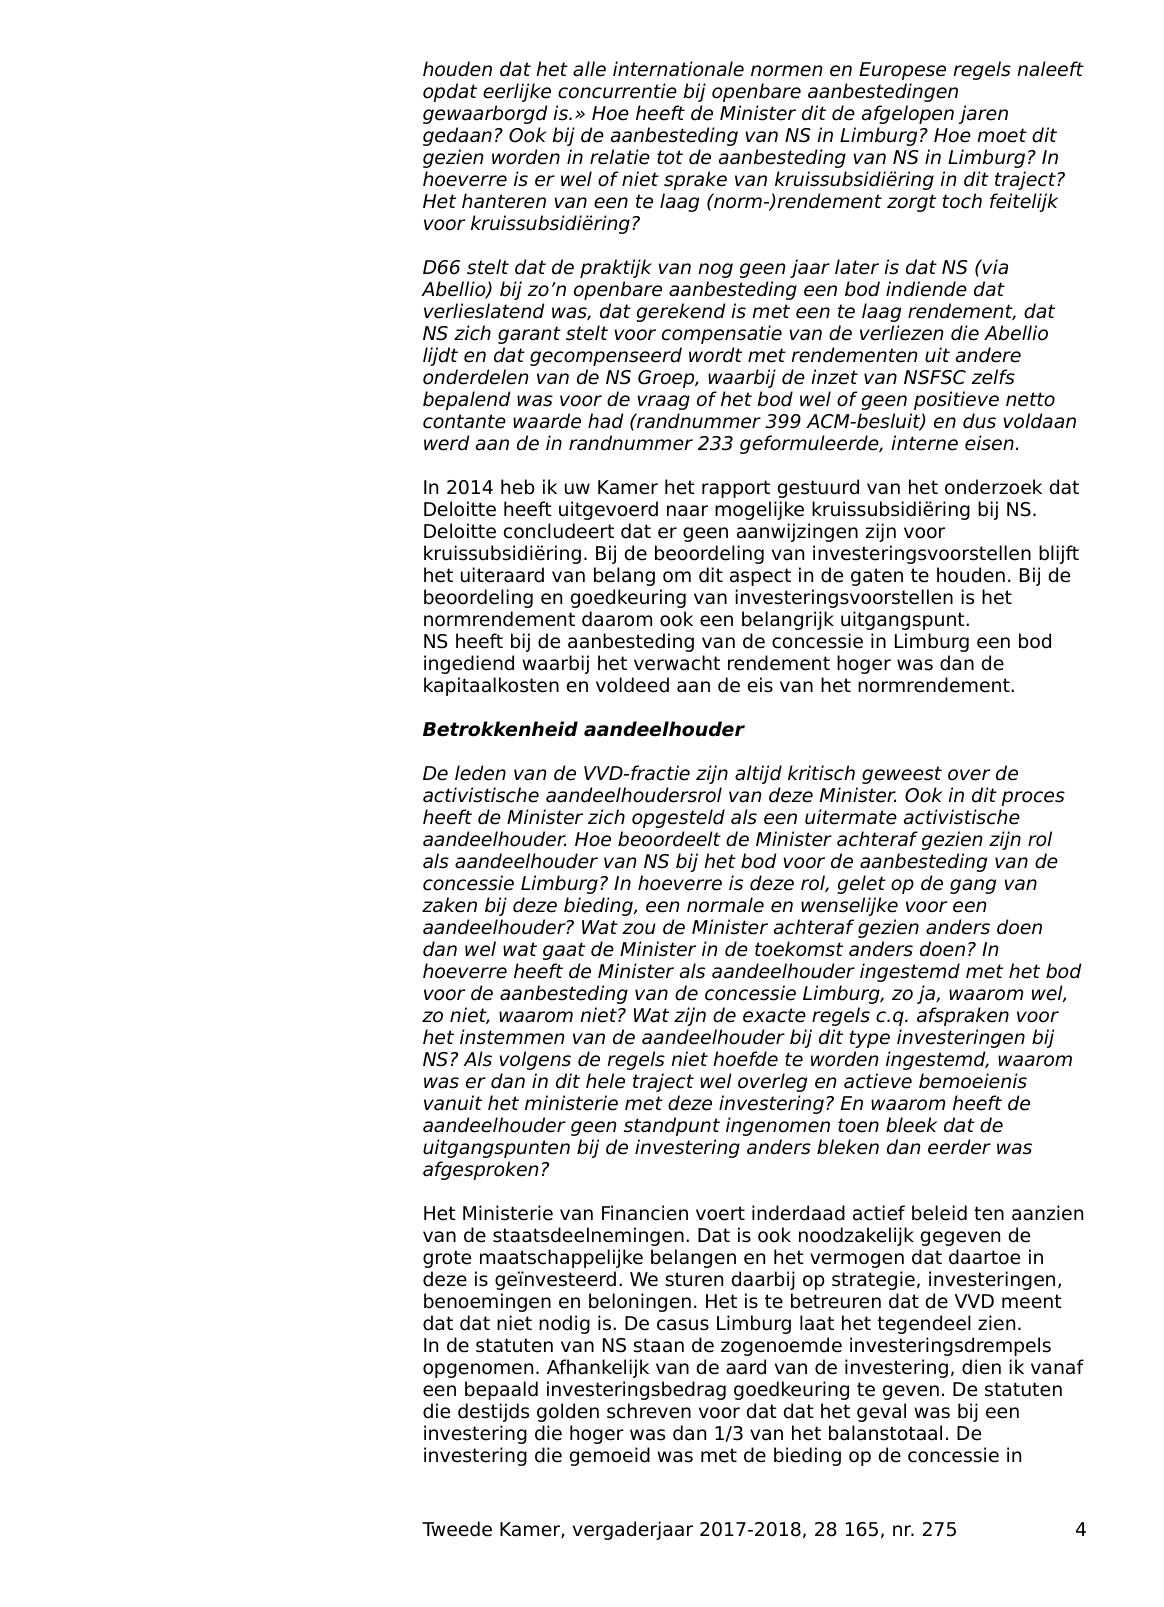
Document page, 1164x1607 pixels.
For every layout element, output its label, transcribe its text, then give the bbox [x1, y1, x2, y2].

text In de statuten van NS staan de zogenoemde investeringsdrempels opgenomen. Afhankelijk van de aard van de investering, dien ik vanaf een bepaald investeringsbedrag goedkeuring te geven. De statuten die destijds golden schreven voor dat dat het geval was bij een investering die hoger was dan 1/3 van het balanstotaal. De investering die gemoeid was met de bieding op de concessie in [422, 1335, 1087, 1467]
text houden dat het alle internationale normen en Europese regels naleeft opdat eerlijke concurrentie bij openbare aanbestedingen gewaarborgd is.» Hoe heeft de Minister dit de afgelopen jaren gedaan? Ook bij de aanbesteding van NS in Limburg? Hoe moet dit gezien worden in relatie tot de aanbesteding van NS in Limburg? In hoeverre is er wel of niet sprake van kruissubsidiëring in dit traject? Het hanteren van een te laag (norm-)rendement zorgt toch feitelijk voor kruissubsidiëring? [422, 59, 1087, 235]
text D66 stelt dat de praktijk van nog geen jaar later is dat NS (via Abellio) bij zo’n openbare aanbesteding een bod indiende dat verlieslatend was, dat gerekend is met een te laag rendement, dat NS zich garant stelt voor compensatie van de verliezen die Abellio lijdt en dat gecompenseerd wordt met rendementen uit andere onderdelen van de NS Groep, waarbij de inzet van NSFSC zelfs bepalend was voor de vraag of het bod wel of geen positieve netto contante waarde had (randnummer 399 ACM-besluit) en dus voldaan werd aan de in randnummer 233 geformuleerde, interne eisen. [422, 257, 1087, 455]
text De leden van de VVD-fractie zijn altijd kritisch geweest over de activistische aandeelhoudersrol van deze Minister. Ook in dit proces heeft de Minister zich opgesteld als een uitermate activistische aandeelhouder. Hoe beoordeelt de Minister achteraf gezien zijn rol als aandeelhouder van NS bij het bod voor de aanbesteding van de concessie Limburg? In hoeverre is deze rol, gelet op de gang van zaken bij deze bieding, een normale en wenselijke voor een aandeelhouder? Wat zou de Minister achteraf gezien anders doen dan wel wat gaat de Minister in de toekomst anders doen? In hoeverre heeft de Minister als aandeelhouder ingestemd met het bod voor de aanbesteding van de concessie Limburg, zo ja, waarom wel, zo niet, waarom niet? Wat zijn de exacte regels c.q. afspraken voor het instemmen van de aandeelhouder bij dit type investeringen bij NS? Als volgens de regels niet hoefde te worden ingestemd, waarom was er dan in dit hele traject wel overleg en actieve bemoeienis vanuit het ministerie met deze investering? En waarom heeft de aandeelhouder geen standpunt ingenomen toen bleek dat de uitgangspunten bij de investering anders bleken dan eerder was afgesproken? [422, 763, 1087, 1181]
subtitle Betrokkenheid aandeelhouder [422, 719, 1087, 741]
text In 2014 heb ik uw Kamer het rapport gestuurd van het onderzoek dat Deloitte heeft uitgevoerd naar mogelijke kruissubsidiëring bij NS. Deloitte concludeert dat er geen aanwijzingen zijn voor kruissubsidiëring. Bij de beoordeling van investeringsvoorstellen blijft het uiteraard van belang om dit aspect in de gaten te houden. Bij de beoordeling en goedkeuring van investeringsvoorstellen is het normrendement daarom ook een belangrijk uitgangspunt. [422, 477, 1087, 631]
text NS heeft bij de aanbesteding van de concessie in Limburg een bod ingediend waarbij het verwacht rendement hoger was dan de kapitaalkosten en voldeed aan de eis van het normrendement. [422, 631, 1087, 697]
text Het Ministerie van Financien voert inderdaad actief beleid ten aanzien van de staatsdeelnemingen. Dat is ook noodzakelijk gegeven de grote maatschappelijke belangen en het vermogen dat daartoe in deze is geïnvesteerd. We sturen daarbij op strategie, investeringen, benoemingen en beloningen. Het is te betreuren dat de VVD meent dat dat niet nodig is. De casus Limburg laat het tegendeel zien. [422, 1203, 1087, 1335]
